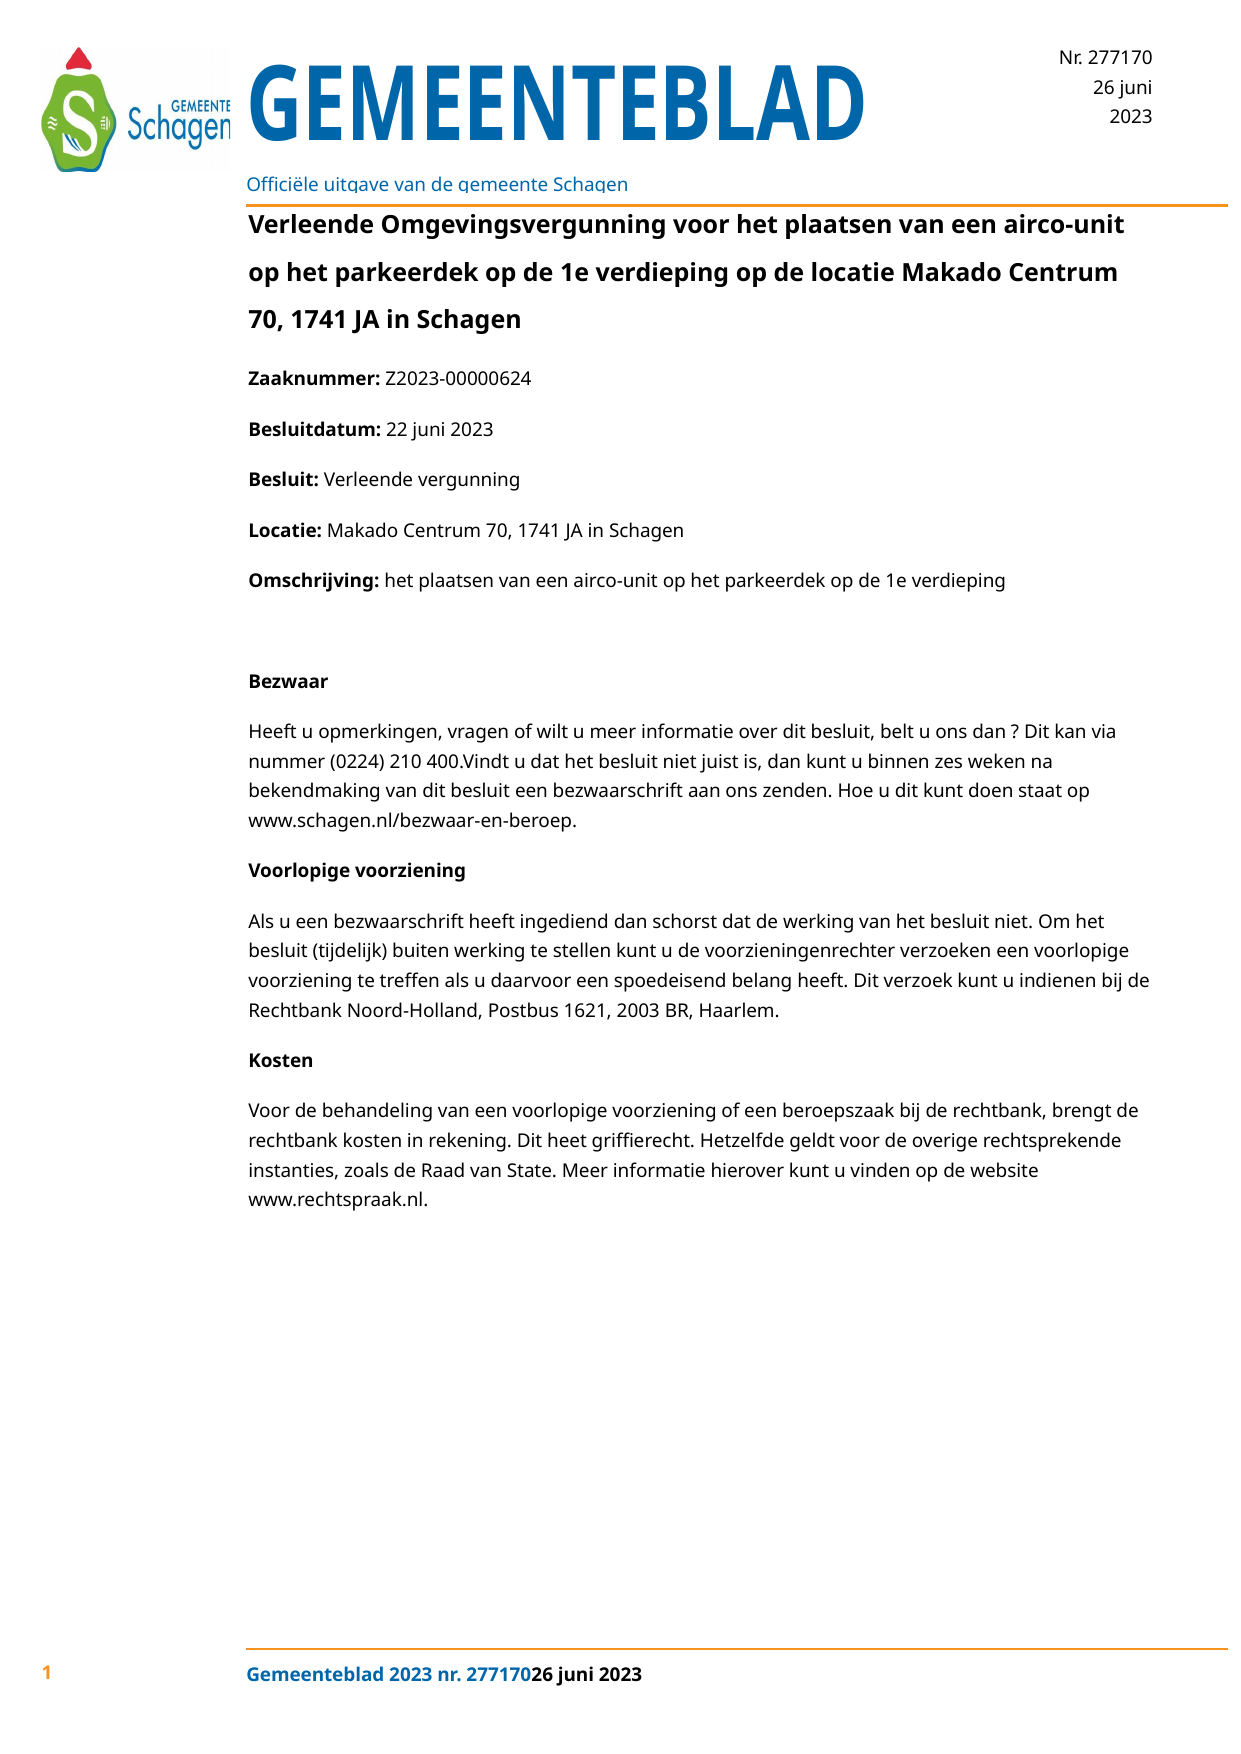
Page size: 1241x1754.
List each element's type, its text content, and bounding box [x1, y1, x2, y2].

text Besluit: Verleende vergunning [248, 466, 1152, 492]
text Als u een bezwaarschrift heeft ingediend dan schorst dat de werking van het besluit niet. Om het besluit (tijdelijk) buiten werking te stellen kunt u de voorzieningenrechter verzoeken een voorlopige voorziening te treffen als u daarvoor een spoedeisend belang heeft. Dit verzoek kunt u indienen bij de Rechtbank Noord-Holland, Postbus 1621, 2003 BR, Haarlem. [248, 908, 1152, 1022]
text Zaaknummer: Z2023-00000624 [248, 366, 1152, 391]
picture [41, 47, 231, 172]
text Besluitdatum: 22 juni 2023 [248, 416, 1152, 442]
text Heeft u opmerkingen, vragen of wilt u meer informatie over dit besluit, belt u ons dan ? Dit kan via nummer (0224) 210 400.Vindt u dat het besluit niet juist is, dan kunt u binnen zes weken na bekendmaking van dit besluit een bezwaarschrift aan ons zenden. Hoe u dit kunt doen staat op www.schagen.nl/bezwaar-en-beroep. [248, 718, 1152, 833]
text Voorlopige voorziening [248, 858, 1152, 883]
text Locatie: Makado Centrum 70, 1741 JA in Schagen [248, 517, 1152, 542]
text Bezwaar [248, 668, 1152, 694]
text Verleende Omgevingsvergunning voor het plaatsen van een airco-unit op het parkeerdek op de 1e verdieping op de locatie Makado Centrum 70, 1741 JA in Schagen [248, 207, 1152, 336]
text Kosten [248, 1047, 1152, 1073]
text Omschrijving: het plaatsen van een airco-unit op het parkeerdek op de 1e verdieping [248, 567, 1152, 593]
text Voor de behandeling van een voorlopige voorziening of een beroepszaak bij de rechtbank, brengt de rechtbank kosten in rekening. Dit heet griffierecht. Hetzelfde geldt voor de overige rechtsprekende instanties, zoals de Raad van State. Meer informatie hierover kunt u vinden op de website www.rechtspraak.nl. [248, 1098, 1152, 1212]
